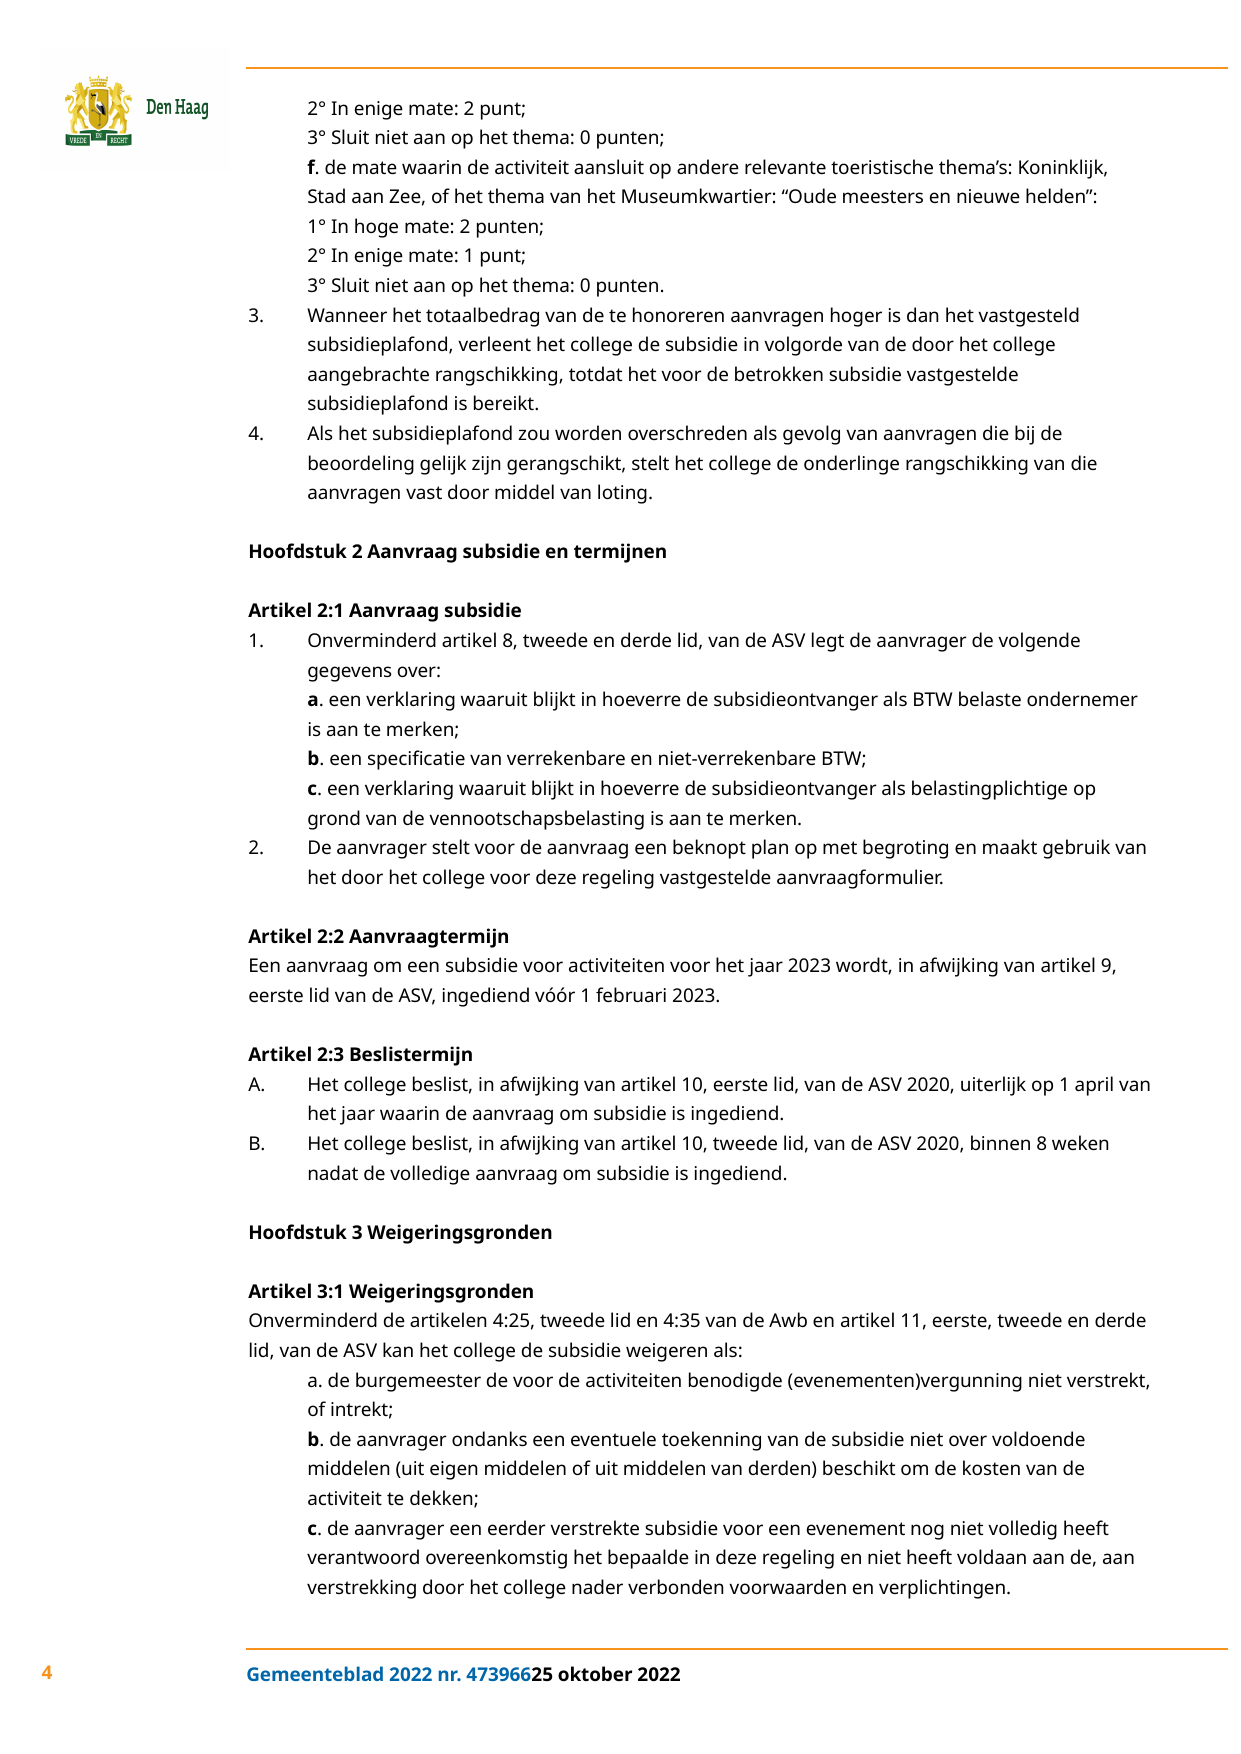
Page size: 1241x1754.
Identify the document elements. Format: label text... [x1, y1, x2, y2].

list c. de aanvrager een eerder verstrekte subsidie voor een evenement nog niet volledig heeft verantwoord overeenkomstig het bepaalde in deze regeling en niet heeft voldaan aan de, aan verstrekking door het college nader verbonden voorwaarden en verplichtingen. [248, 1515, 1152, 1600]
list 2° In enige mate: 2 punt; [248, 95, 1152, 121]
list De aanvrager stelt voor de aanvraag een beknopt plan op met begroting en maakt gebruik van het door het college voor deze regeling vastgestelde aanvraagformulier. [248, 834, 1152, 890]
text Onverminderd de artikelen 4:25, tweede lid en 4:35 van de Awb en artikel 11, eerste, tweede en derde lid, van de ASV kan het college de subsidie weigeren als: [248, 1308, 1152, 1363]
list 3° Sluit niet aan op het thema: 0 punten. [248, 272, 1152, 298]
text Hoofdstuk 3 Weigeringsgronden [248, 1219, 1152, 1245]
list b. een specificatie van verrekenbare en niet-verrekenbare BTW; [248, 746, 1152, 771]
list c. een verklaring waaruit blijkt in hoeverre de subsidieontvanger als belastingplichtige op grond van de vennootschapsbelasting is aan te merken. [248, 775, 1152, 831]
text Hoofdstuk 2 Aanvraag subsidie en termijnen [248, 538, 1152, 564]
text Artikel 3:1 Weigeringsgronden [248, 1278, 1152, 1304]
list Onverminderd artikel 8, tweede en derde lid, van de ASV legt de aanvrager de volgende gegevens over: [248, 627, 1152, 683]
text Artikel 2:3 Beslistermijn [248, 1041, 1152, 1067]
list b. de aanvrager ondanks een eventuele toekenning van de subsidie niet over voldoende middelen (uit eigen middelen of uit middelen van derden) beschikt om de kosten van de activiteit te dekken; [248, 1426, 1152, 1511]
list 3° Sluit niet aan op het thema: 0 punten; [248, 124, 1152, 150]
list Wanneer het totaalbedrag van de te honoreren aanvragen hoger is dan het vastgesteld subsidieplafond, verleent het college de subsidie in volgorde van de door het college aangebrachte rangschikking, totdat het voor de betrokken subsidie vastgestelde subsidieplafond is bereikt. [248, 302, 1152, 416]
list a. de burgemeester de voor de activiteiten benodigde (evenementen)vergunning niet verstrekt, of intrekt; [248, 1367, 1152, 1422]
list 2° In enige mate: 1 punt; [248, 243, 1152, 268]
list a. een verklaring waaruit blijkt in hoeverre de subsidieontvanger als BTW belaste ondernemer is aan te merken; [248, 686, 1152, 742]
picture [41, 47, 231, 172]
list Als het subsidieplafond zou worden overschreden als gevolg van aanvragen die bij de beoordeling gelijk zijn gerangschikt, stelt het college de onderlinge rangschikking van die aanvragen vast door middel van loting. [248, 420, 1152, 505]
text Artikel 2:2 Aanvraagtermijn [248, 923, 1152, 949]
list Het college beslist, in afwijking van artikel 10, eerste lid, van de ASV 2020, uiterlijk op 1 april van het jaar waarin de aanvraag om subsidie is ingediend. [248, 1071, 1152, 1126]
text Artikel 2:1 Aanvraag subsidie [248, 598, 1152, 623]
list Het college beslist, in afwijking van artikel 10, tweede lid, van de ASV 2020, binnen 8 weken nadat de volledige aanvraag om subsidie is ingediend. [248, 1130, 1152, 1186]
text Een aanvraag om een subsidie voor activiteiten voor het jaar 2023 wordt, in afwijking van artikel 9, eerste lid van de ASV, ingediend vóór 1 februari 2023. [248, 953, 1152, 1008]
list 1° In hoge mate: 2 punten; [248, 213, 1152, 239]
list f. de mate waarin de activiteit aansluit op andere relevante toeristische thema’s: Koninklijk, Stad aan Zee, of het thema van het Museumkwartier: “Oude meesters en nieuwe helden”: [248, 154, 1152, 209]
